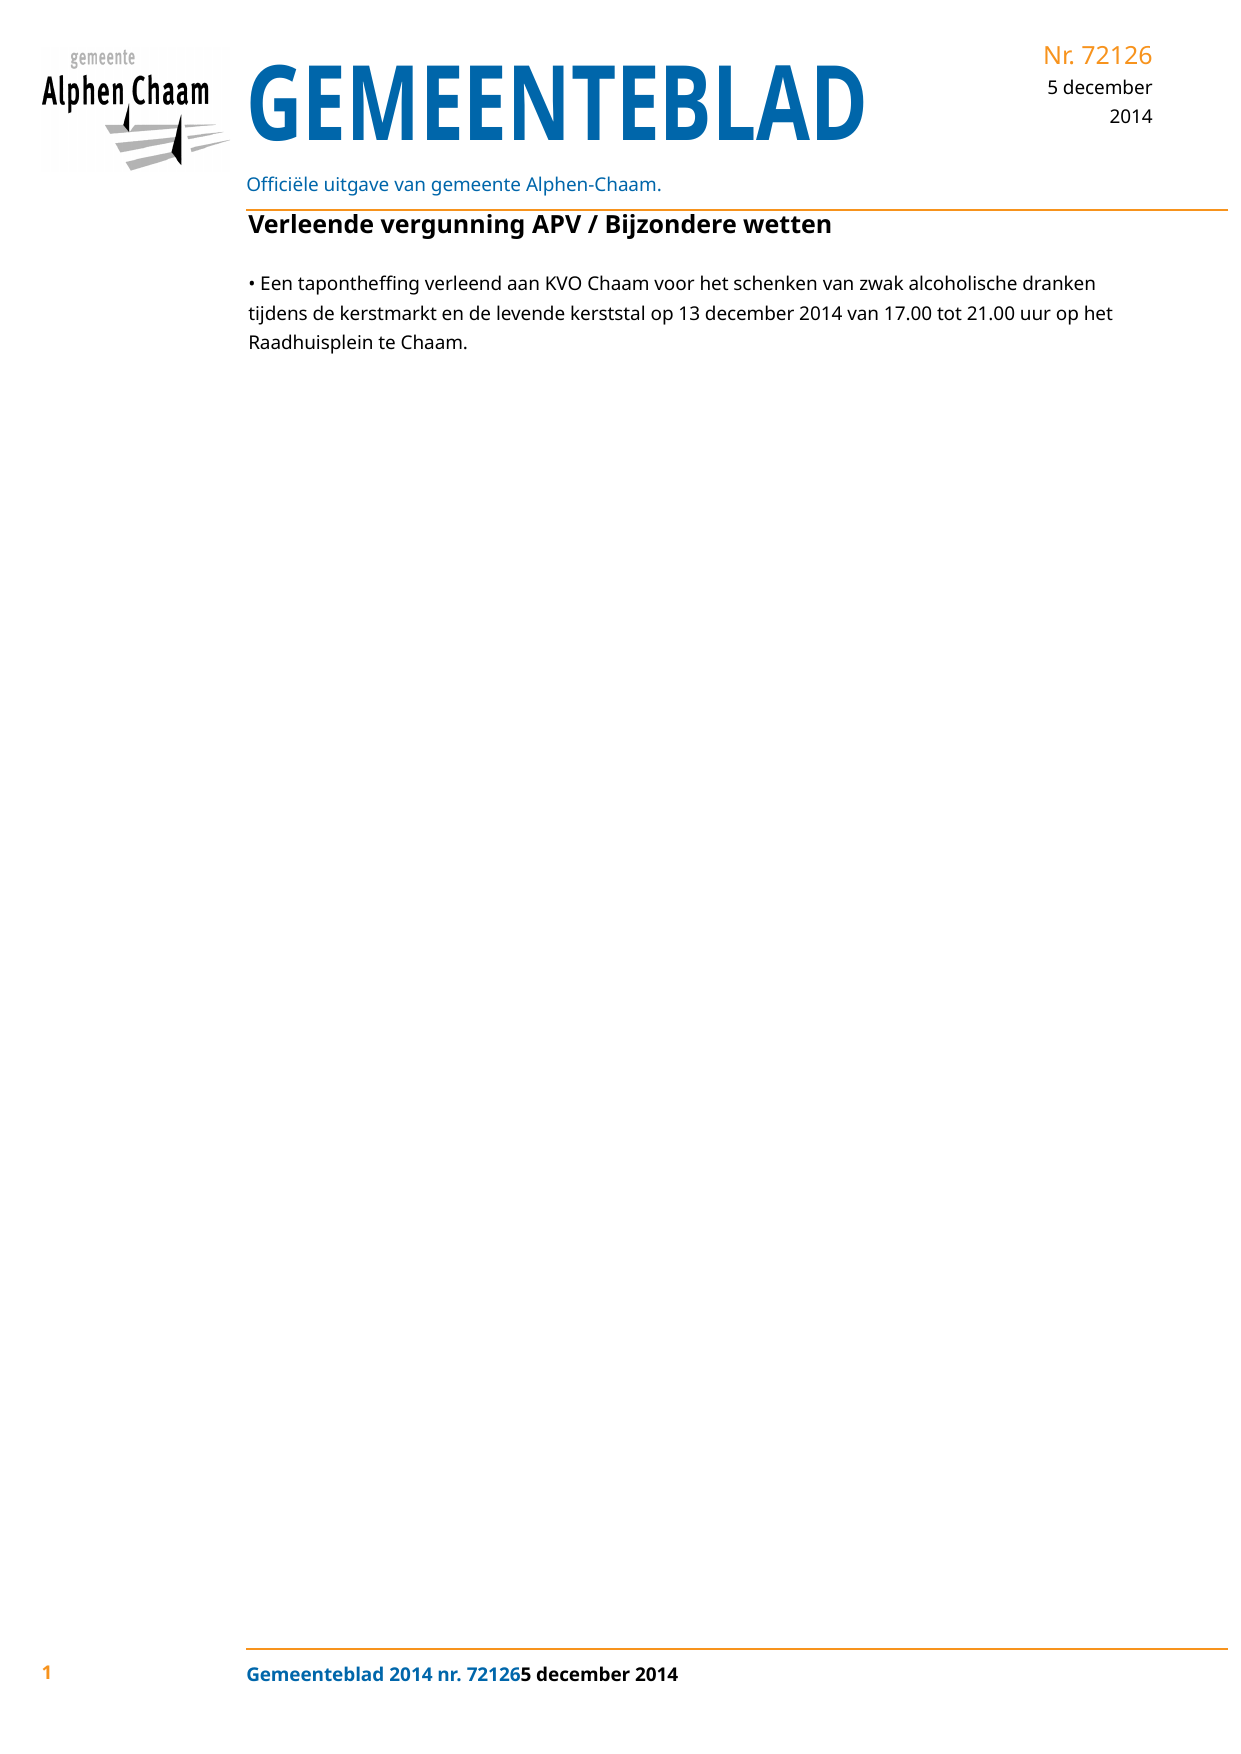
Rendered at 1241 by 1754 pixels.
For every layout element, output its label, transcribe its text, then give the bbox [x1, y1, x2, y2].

text Verleende vergunning APV / Bijzondere wetten [248, 211, 1152, 241]
picture [41, 47, 231, 172]
text • Een tapontheffing verleend aan KVO Chaam voor het schenken van zwak alcoholische dranken tijdens de kerstmarkt en de levende kerststal op 13 december 2014 van 17.00 tot 21.00 uur op het Raadhuisplein te Chaam. [248, 270, 1152, 355]
